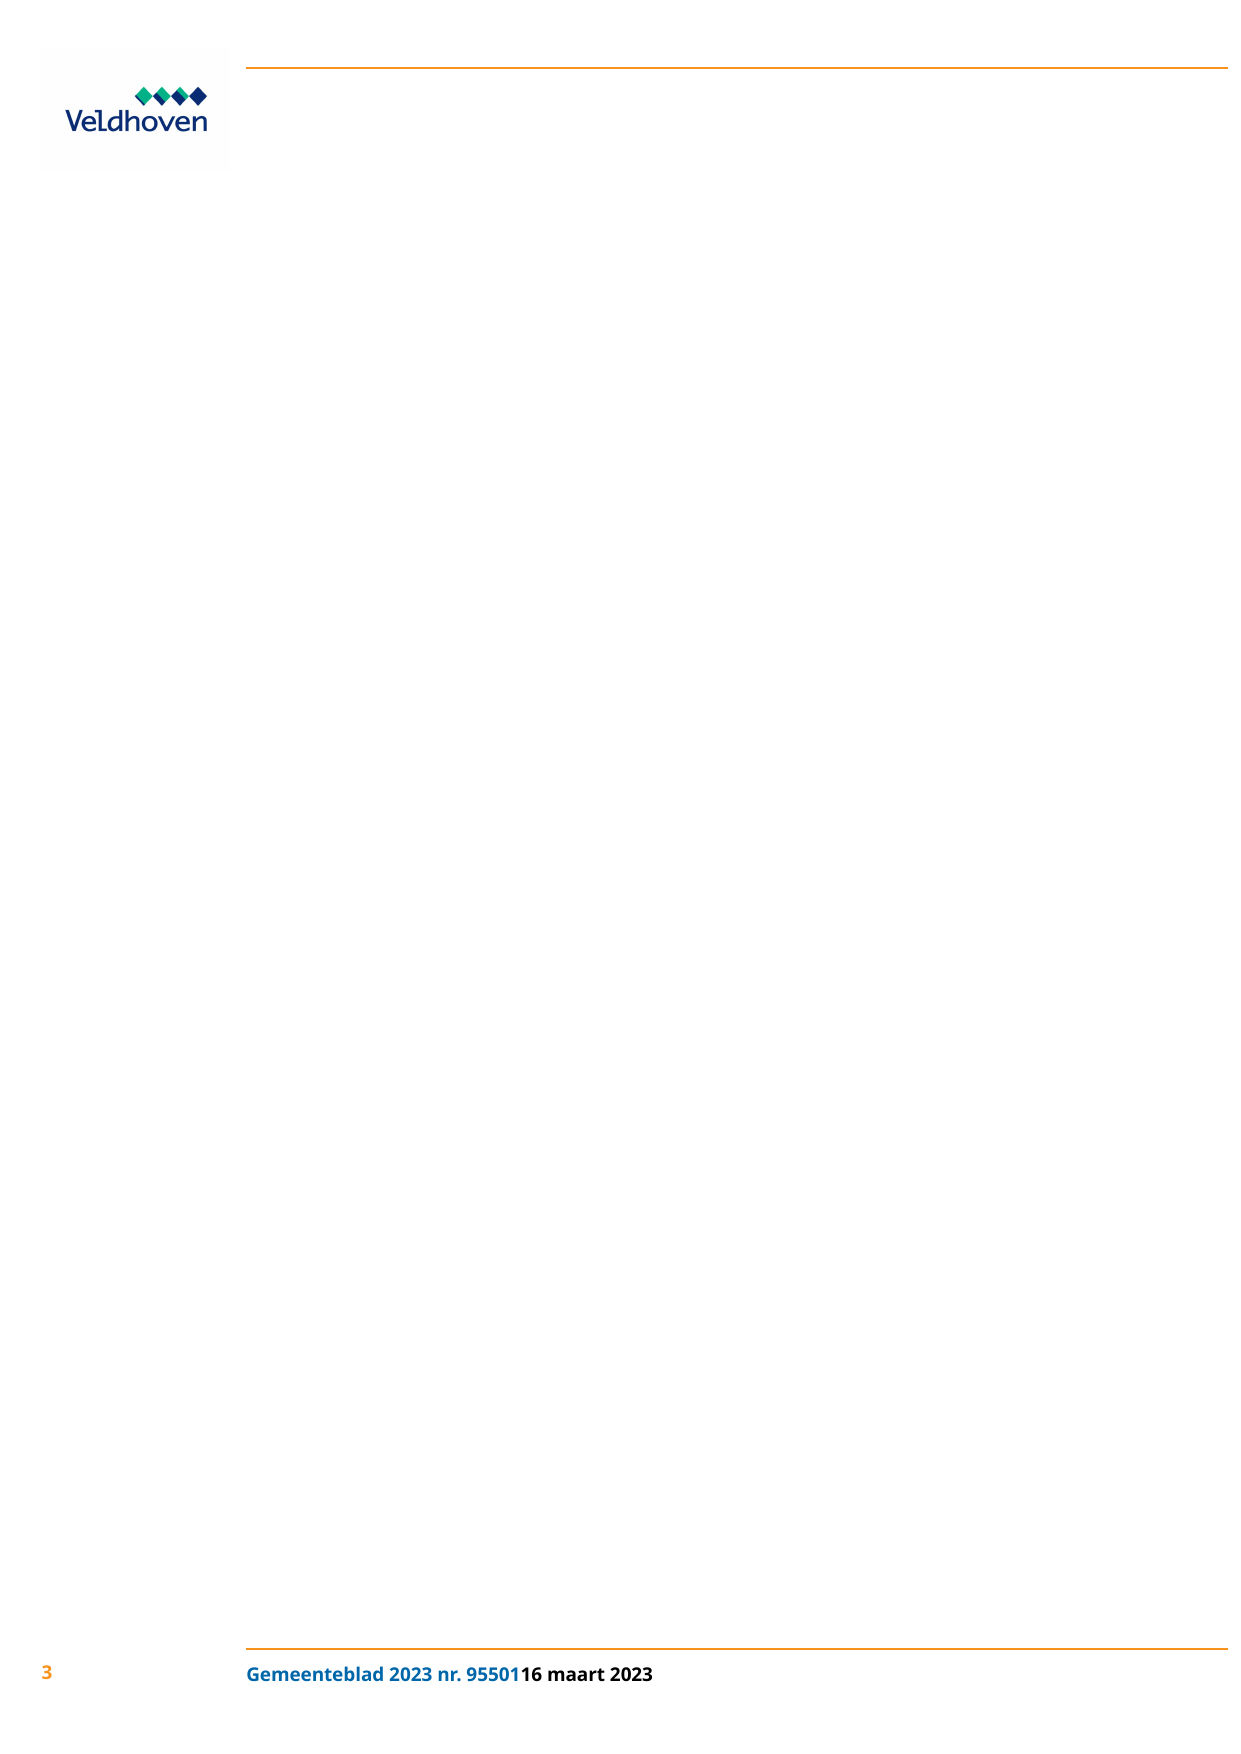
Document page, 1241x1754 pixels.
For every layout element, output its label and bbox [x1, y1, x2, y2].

picture [41, 47, 231, 172]
